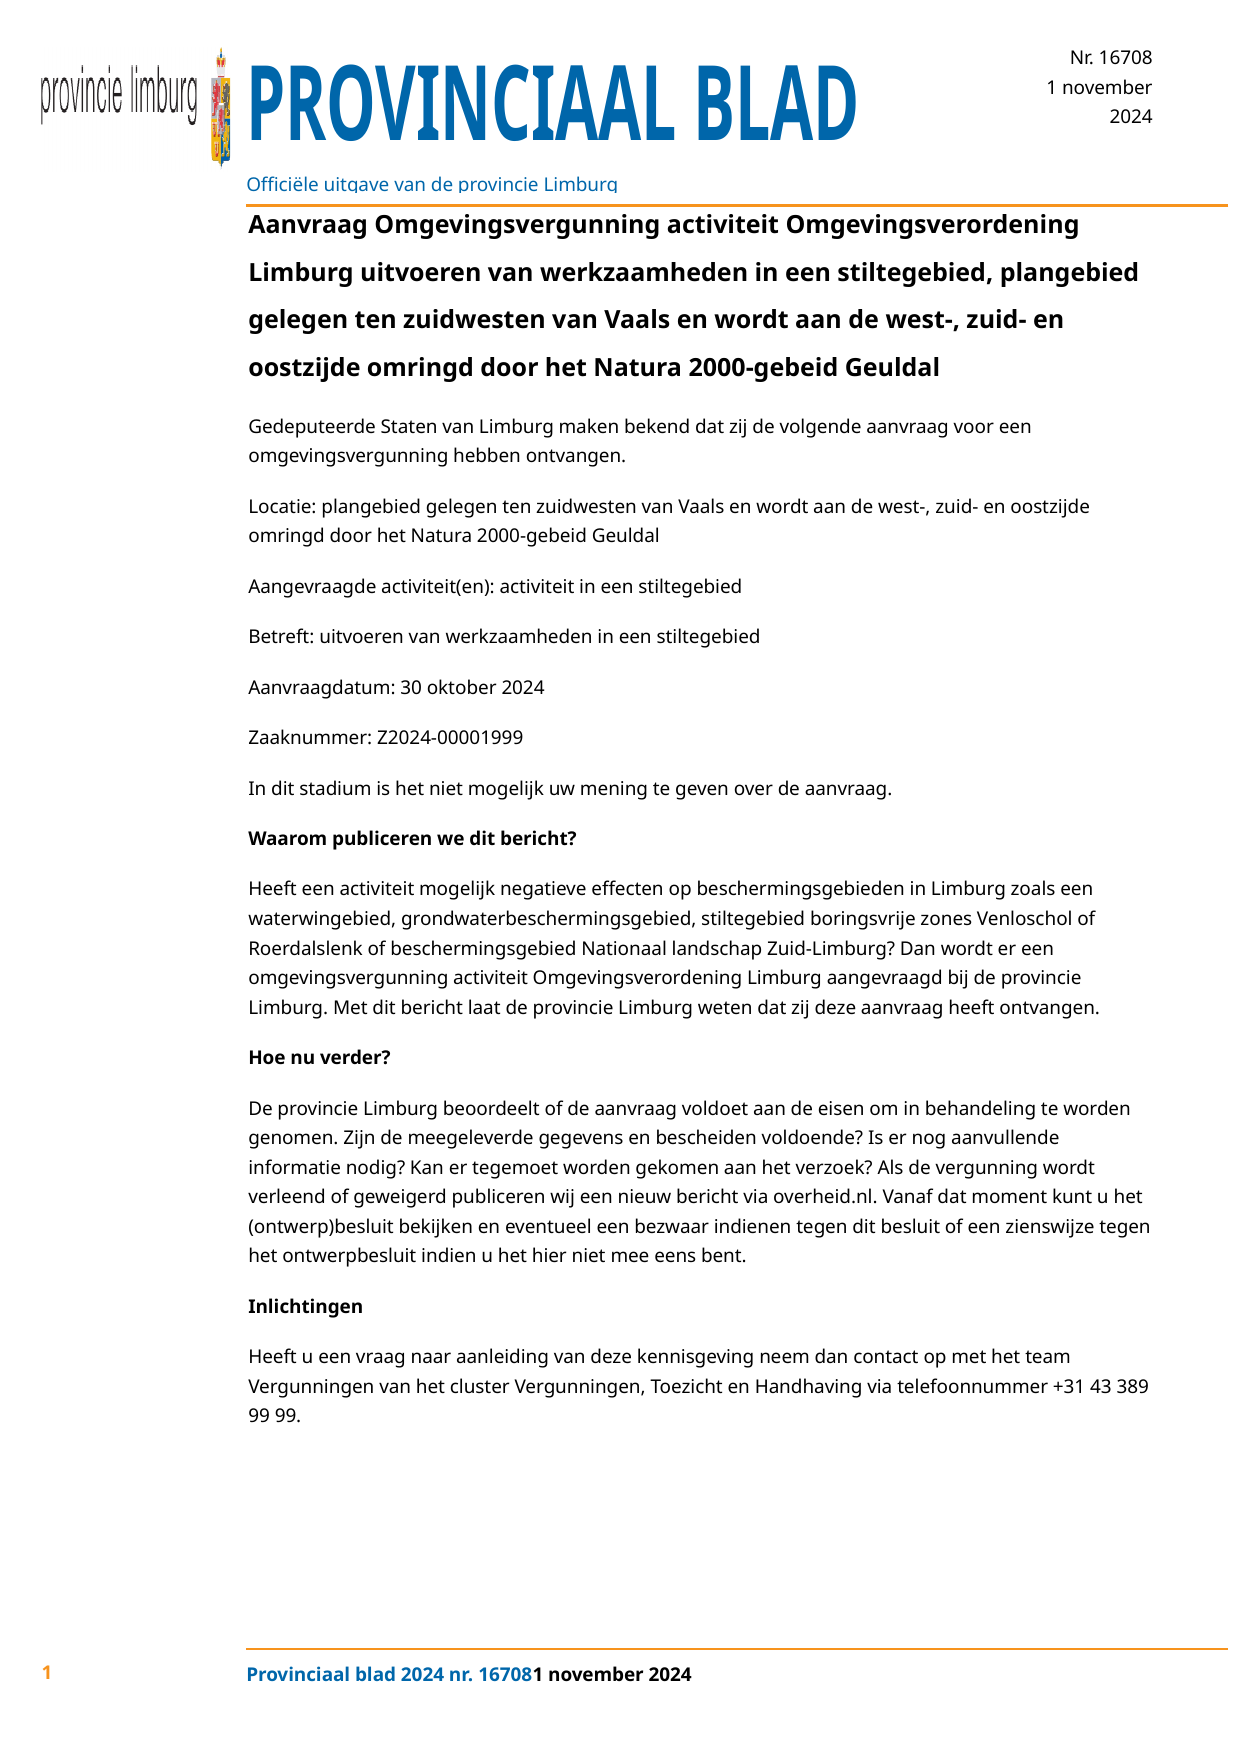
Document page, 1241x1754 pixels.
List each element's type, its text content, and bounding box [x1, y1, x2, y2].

text De provincie Limburg beoordeelt of de aanvraag voldoet aan de eisen om in behandeling te worden genomen. Zijn de meegeleverde gegevens en bescheiden voldoende? Is er nog aanvullende informatie nodig? Kan er tegemoet worden gekomen aan het verzoek? Als de vergunning wordt verleend of geweigerd publiceren wij een nieuw bericht via overheid.nl. Vanaf dat moment kunt u het (ontwerp)besluit bekijken en eventueel een bezwaar indienen tegen dit besluit of een zienswijze tegen het ontwerpbesluit indien u het hier niet mee eens bent. [248, 1095, 1152, 1268]
text Zaaknummer: Z2024-00001999 [248, 724, 1152, 750]
text Aangevraagde activiteit(en): activiteit in een stiltegebied [248, 573, 1152, 599]
text Aanvraag Omgevingsvergunning activiteit Omgevingsverordening Limburg uitvoeren van werkzaamheden in een stiltegebied, plangebied gelegen ten zuidwesten van Vaals en wordt aan de west-, zuid- en oostzijde omringd door het Natura 2000-gebeid Geuldal [248, 207, 1152, 384]
text Waarom publiceren we dit bericht? [248, 825, 1152, 851]
text Locatie: plangebied gelegen ten zuidwesten van Vaals en wordt aan de west-, zuid- en oostzijde omringd door het Natura 2000-gebeid Geuldal [248, 493, 1152, 548]
text Inlichtingen [248, 1293, 1152, 1319]
text Aanvraagdatum: 30 oktober 2024 [248, 674, 1152, 700]
text Heeft u een vraag naar aanleiding van deze kennisgeving neem dan contact op met het team Vergunningen van het cluster Vergunningen, Toezicht en Handhaving via telefoonnummer +31 43 389 99 99. [248, 1343, 1152, 1428]
text Heeft een activiteit mogelijk negatieve effecten op beschermingsgebieden in Limburg zoals een waterwingebied, grondwaterbeschermingsgebied, stiltegebied boringsvrije zones Venloschol of Roerdalslenk of beschermingsgebied Nationaal landschap Zuid-Limburg? Dan wordt er een omgevingsvergunning activiteit Omgevingsverordening Limburg aangevraagd bij de provincie Limburg. Met dit bericht laat de provincie Limburg weten dat zij deze aanvraag heeft ontvangen. [248, 876, 1152, 1020]
picture [41, 47, 231, 172]
text Betreft: uitvoeren van werkzaamheden in een stiltegebied [248, 623, 1152, 649]
text Hoe nu verder? [248, 1044, 1152, 1070]
text Gedeputeerde Staten van Limburg maken bekend dat zij de volgende aanvraag voor een omgevingsvergunning hebben ontvangen. [248, 413, 1152, 468]
text In dit stadium is het niet mogelijk uw mening te geven over de aanvraag. [248, 775, 1152, 801]
